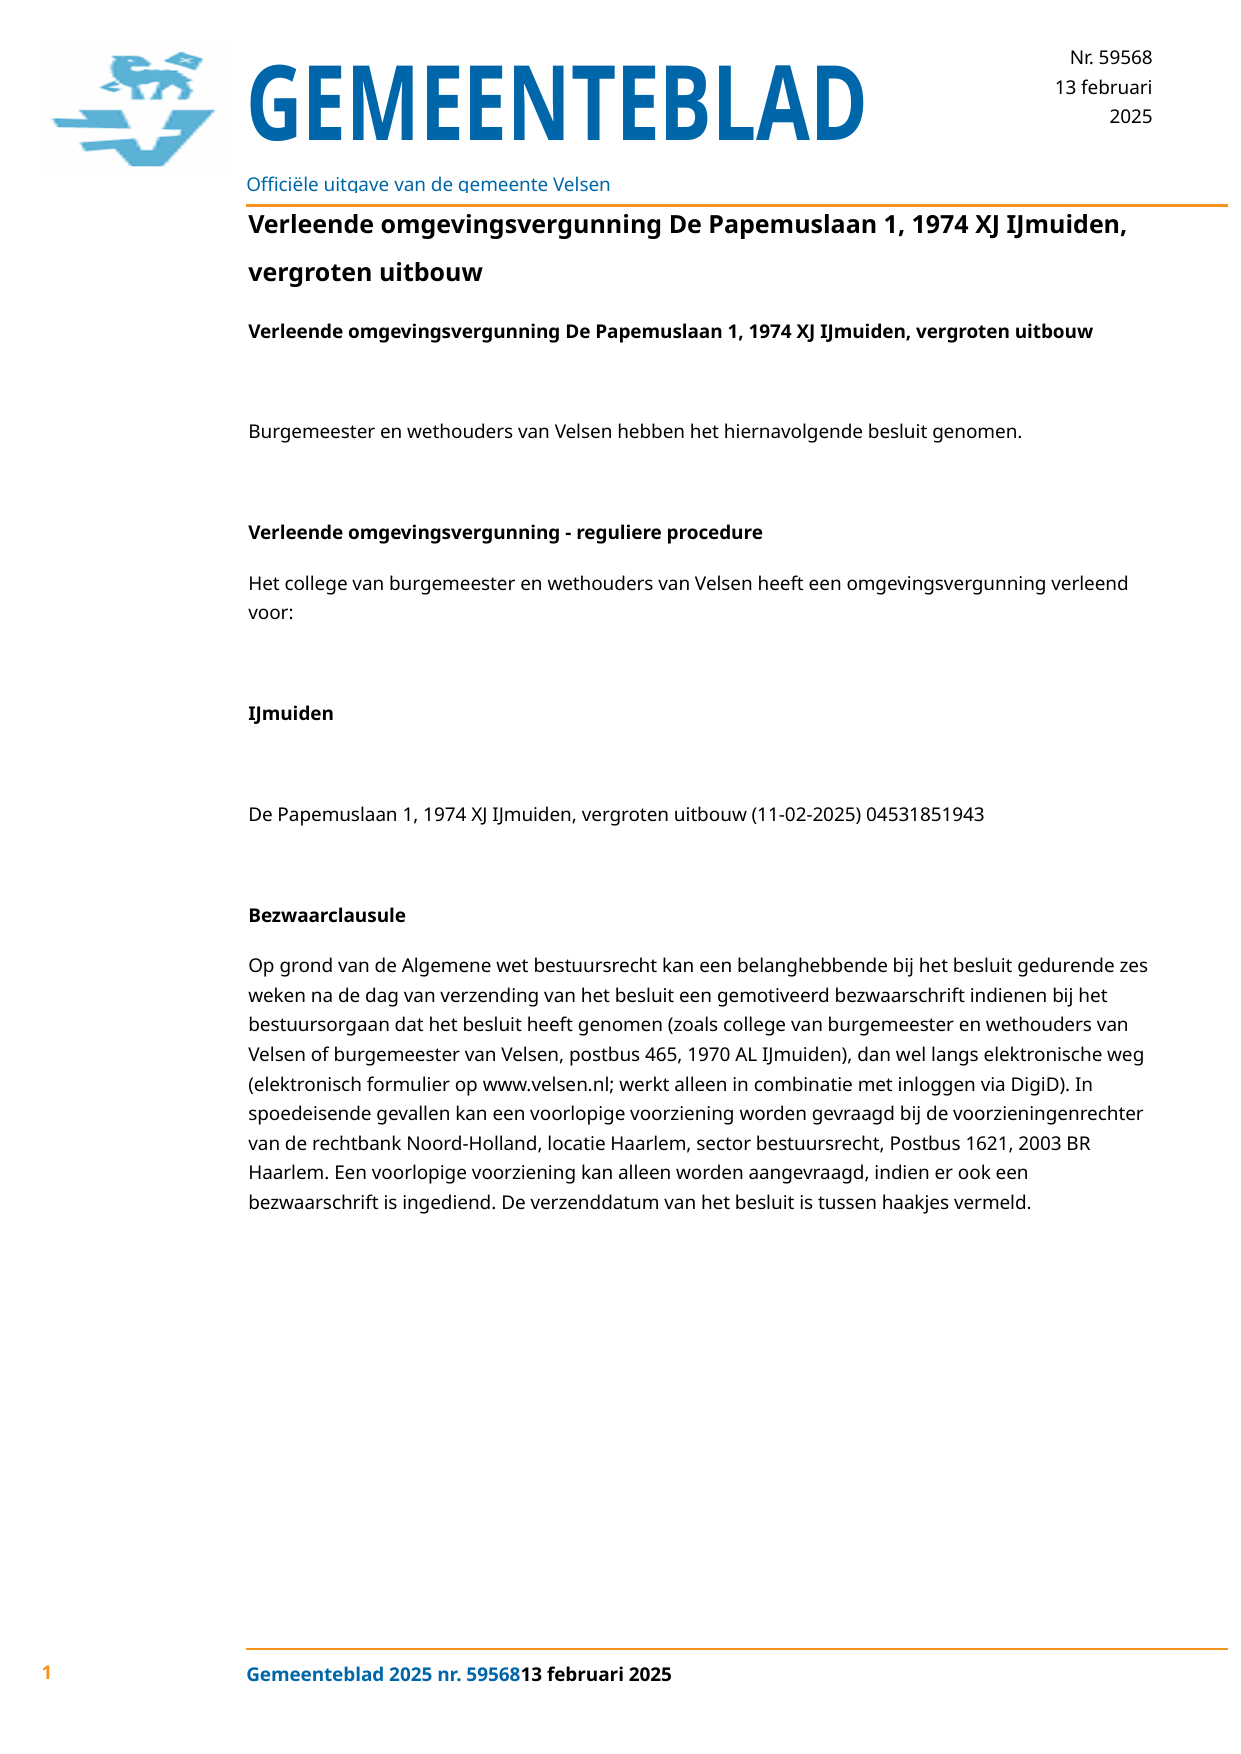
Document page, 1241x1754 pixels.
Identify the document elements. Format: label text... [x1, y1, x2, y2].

text Burgemeester en wethouders van Velsen hebben het hiernavolgende besluit genomen. [248, 419, 1152, 444]
text De Papemuslaan 1, 1974 XJ IJmuiden, vergroten uitbouw (11-02-2025) 04531851943 [248, 801, 1152, 827]
text Verleende omgevingsvergunning - reguliere procedure [248, 519, 1152, 545]
text Het college van burgemeester en wethouders van Velsen heeft een omgevingsvergunning verleend voor: [248, 570, 1152, 625]
text IJmuiden [248, 700, 1152, 726]
text Verleende omgevingsvergunning De Papemuslaan 1, 1974 XJ IJmuiden, vergroten uitbouw [248, 318, 1152, 344]
text Bezwaarclausule [248, 902, 1152, 928]
text Verleende omgevingsvergunning De Papemuslaan 1, 1974 XJ IJmuiden, vergroten uitbouw [248, 207, 1152, 288]
picture [41, 47, 231, 172]
text Op grond van de Algemene wet bestuursrecht kan een belanghebbende bij het besluit gedurende zes weken na de dag van verzending van het besluit een gemotiveerd bezwaarschrift indienen bij het bestuursorgaan dat het besluit heeft genomen (zoals college van burgemeester en wethouders van Velsen of burgemeester van Velsen, postbus 465, 1970 AL IJmuiden), dan wel langs elektronische weg (elektronisch formulier op www.velsen.nl; werkt alleen in combinatie met inloggen via DigiD). In spoedeisende gevallen kan een voorlopige voorziening worden gevraagd bij de voorzieningenrechter van de rechtbank Noord-Holland, locatie Haarlem, sector bestuursrecht, Postbus 1621, 2003 BR Haarlem. Een voorlopige voorziening kan alleen worden aangevraagd, indien er ook een bezwaarschrift is ingediend. De verzenddatum van het besluit is tussen haakjes vermeld. [248, 952, 1152, 1215]
